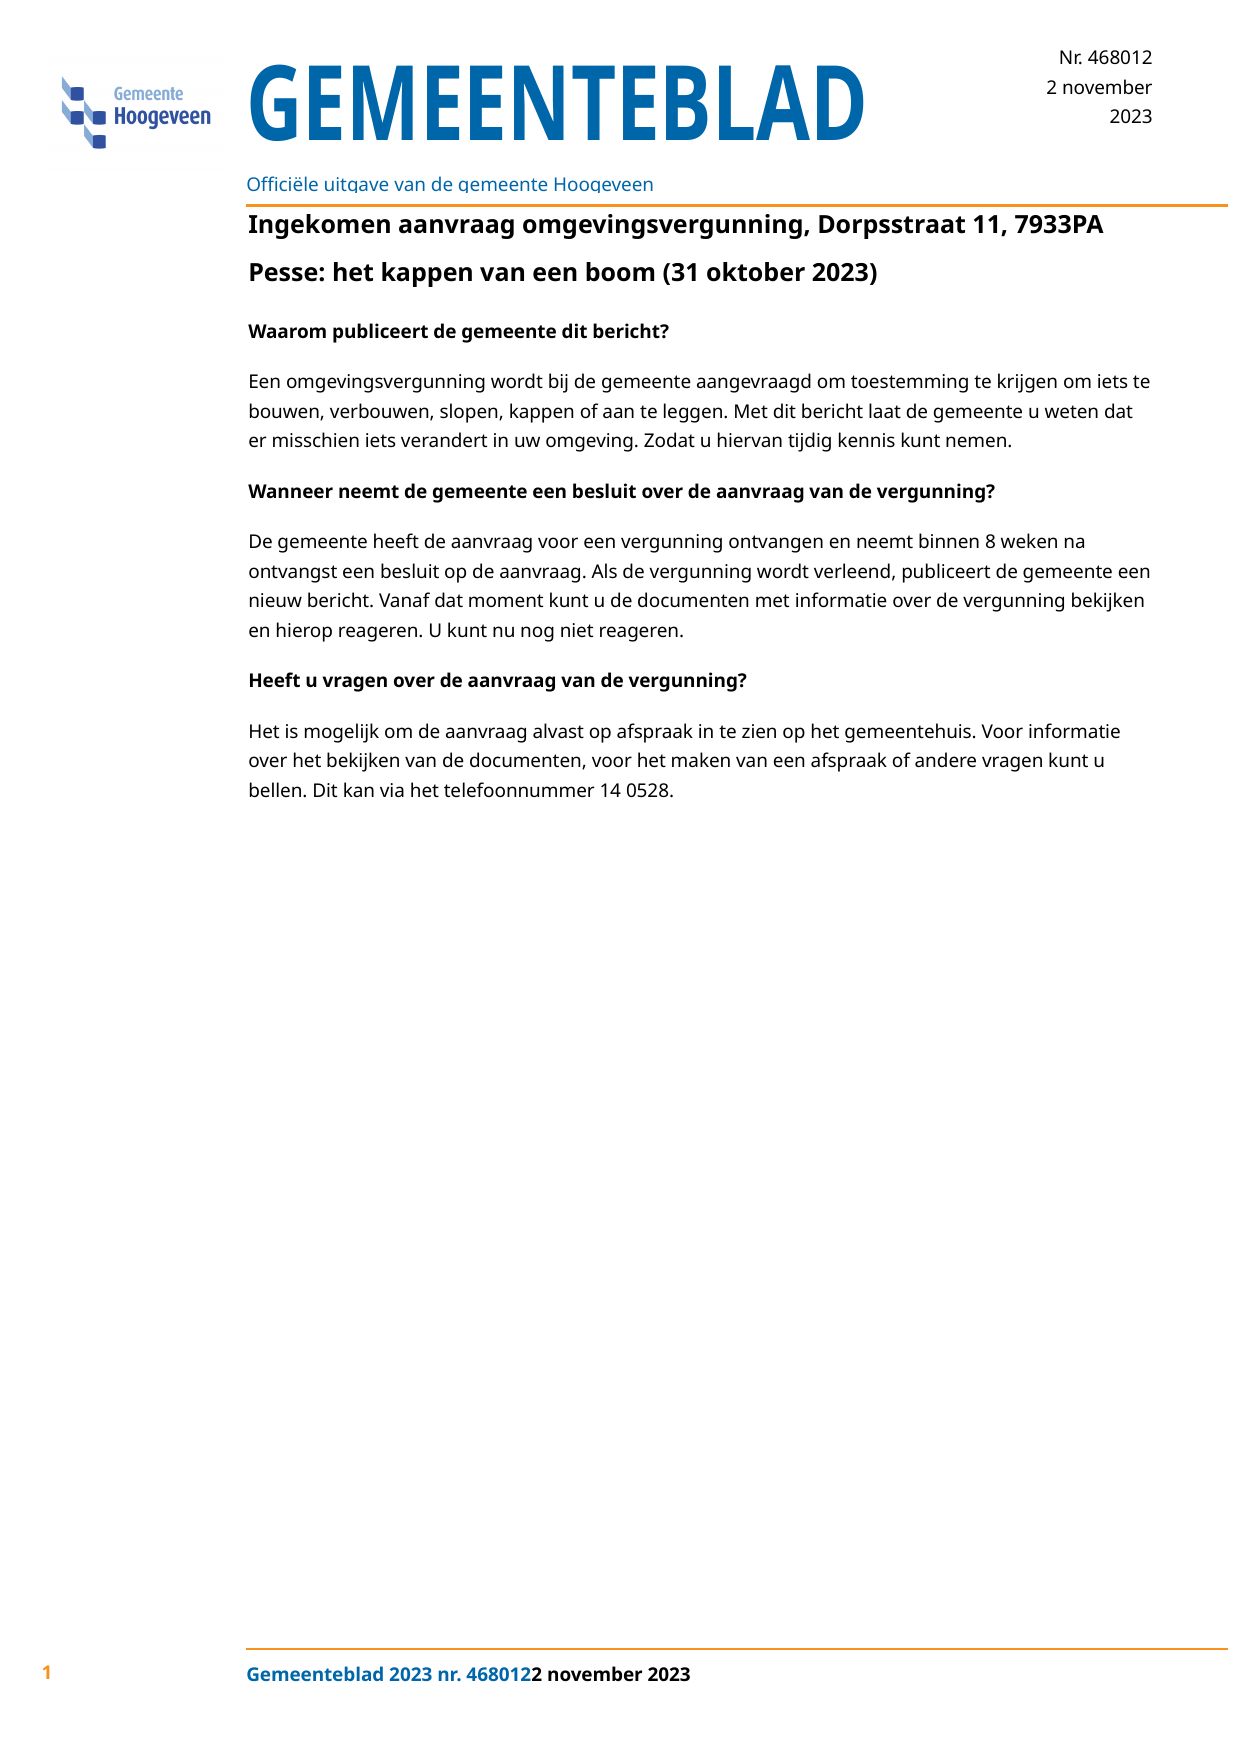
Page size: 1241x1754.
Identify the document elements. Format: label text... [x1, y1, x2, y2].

text Een omgevingsvergunning wordt bij de gemeente aangevraagd om toestemming te krijgen om iets te bouwen, verbouwen, slopen, kappen of aan te leggen. Met dit bericht laat de gemeente u weten dat er misschien iets verandert in uw omgeving. Zodat u hiervan tijdig kennis kunt nemen. [248, 368, 1152, 453]
text De gemeente heeft de aanvraag voor een vergunning ontvangen en neemt binnen 8 weken na ontvangst een besluit op de aanvraag. Als de vergunning wordt verleend, publiceert de gemeente een nieuw bericht. Vanaf dat moment kunt u de documenten met informatie over de vergunning bekijken en hierop reageren. U kunt nu nog niet reageren. [248, 528, 1152, 643]
text Heeft u vragen over de aanvraag van de vergunning? [248, 667, 1152, 693]
text Het is mogelijk om de aanvraag alvast op afspraak in te zien op het gemeentehuis. Voor informatie over het bekijken van de documenten, voor het maken van een afspraak of andere vragen kunt u bellen. Dit kan via het telefoonnummer 14 0528. [248, 718, 1152, 803]
text Ingekomen aanvraag omgevingsvergunning, Dorpsstraat 11, 7933PA Pesse: het kappen van een boom (31 oktober 2023) [248, 207, 1152, 288]
text Waarom publiceert de gemeente dit bericht? [248, 318, 1152, 344]
text Wanneer neemt de gemeente een besluit over de aanvraag van de vergunning? [248, 478, 1152, 504]
picture [41, 47, 231, 172]
